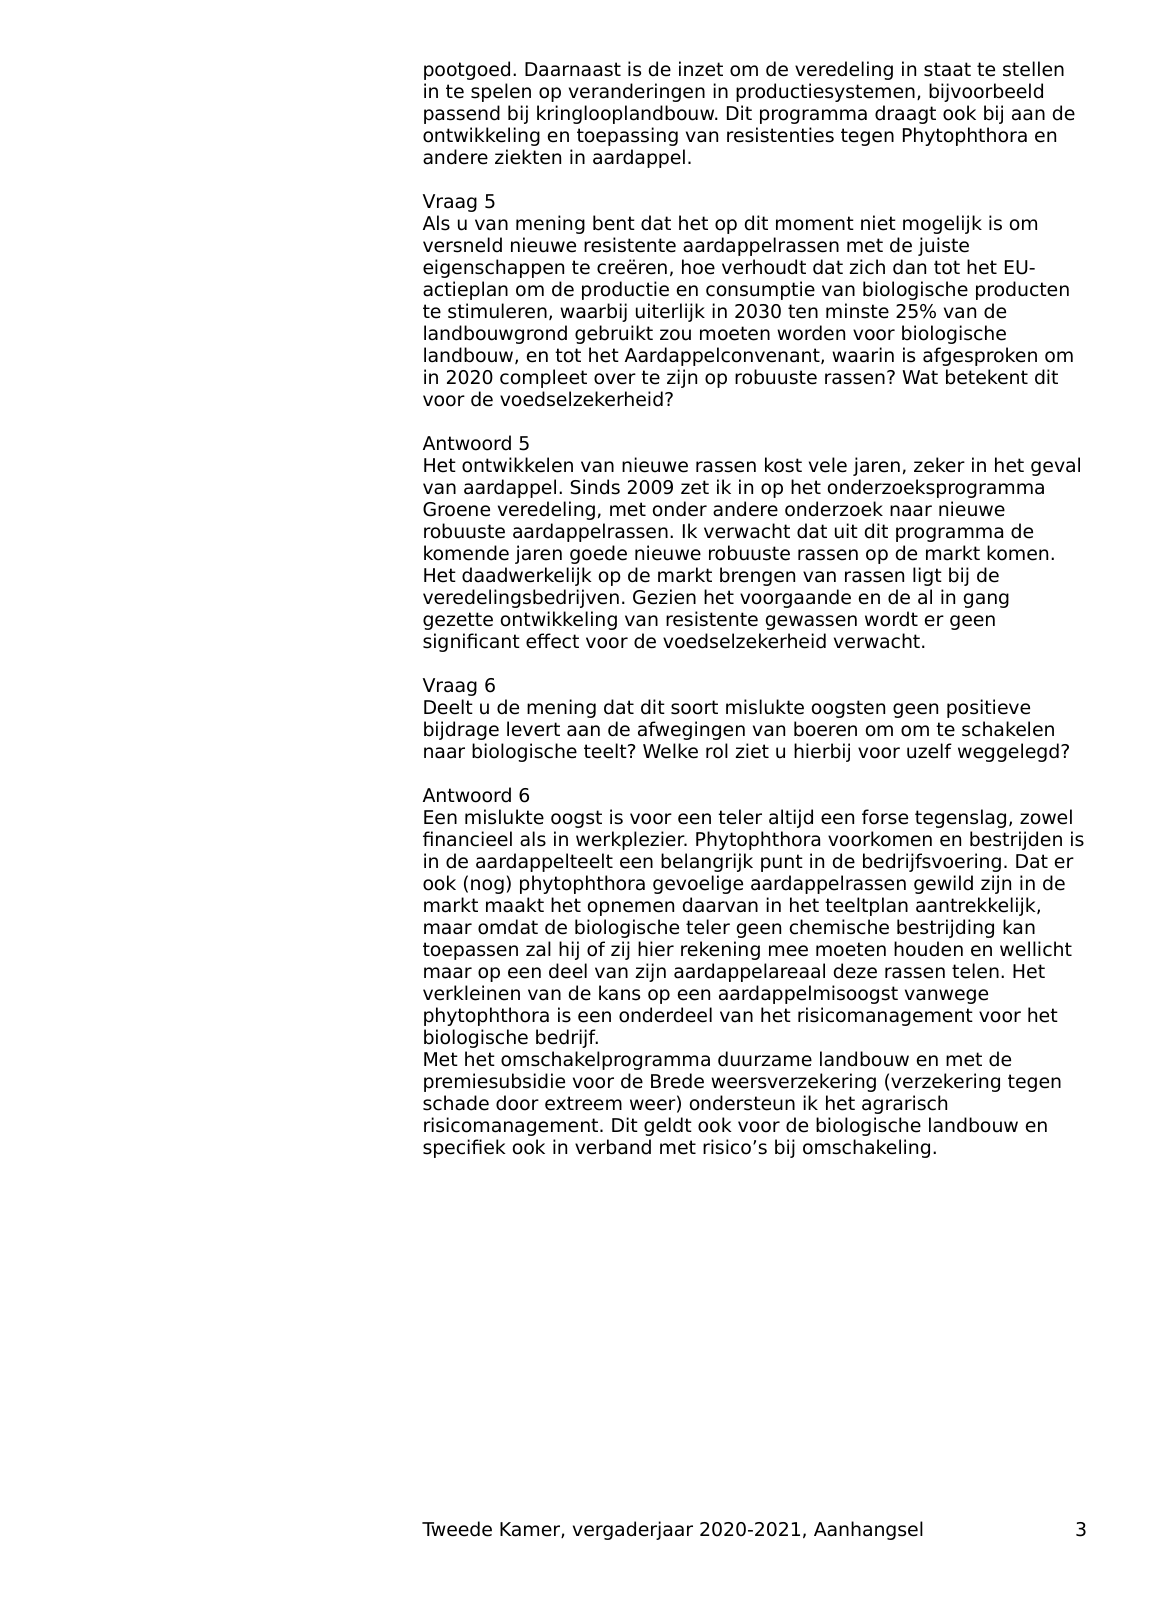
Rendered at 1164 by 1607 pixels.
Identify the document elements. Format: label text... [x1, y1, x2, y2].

text Met het omschakelprogramma duurzame landbouw en met de premiesubsidie voor de Brede weersverzekering (verzekering tegen schade door extreem weer) ondersteun ik het agrarisch risicomanagement. Dit geldt ook voor de biologische landbouw en specifiek ook in verband met risico’s bij omschakeling. [422, 1049, 1087, 1159]
text Het ontwikkelen van nieuwe rassen kost vele jaren, zeker in het geval van aardappel. Sinds 2009 zet ik in op het onderzoeksprogramma Groene veredeling, met onder andere onderzoek naar nieuwe robuuste aardappelrassen. Ik verwacht dat uit dit programma de komende jaren goede nieuwe robuuste rassen op de markt komen. Het daadwerkelijk op de markt brengen van rassen ligt bij de veredelingsbedrijven. Gezien het voorgaande en de al in gang gezette ontwikkeling van resistente gewassen wordt er geen significant effect voor de voedselzekerheid verwacht. [422, 455, 1087, 653]
text Deelt u de mening dat dit soort mislukte oogsten geen positieve bijdrage levert aan de afwegingen van boeren om om te schakelen naar biologische teelt? Welke rol ziet u hierbij voor uzelf weggelegd? [422, 697, 1087, 763]
text Antwoord 6 [422, 785, 1087, 807]
text Als u van mening bent dat het op dit moment niet mogelijk is om versneld nieuwe resistente aardappelrassen met de juiste eigenschappen te creëren, hoe verhoudt dat zich dan tot het EU-actieplan om de productie en consumptie van biologische producten te stimuleren, waarbij uiterlijk in 2030 ten minste 25% van de landbouwgrond gebruikt zou moeten worden voor biologische landbouw, en tot het Aardappelconvenant, waarin is afgesproken om in 2020 compleet over te zijn op robuuste rassen? Wat betekent dit voor de voedselzekerheid? [422, 213, 1087, 411]
text Antwoord 5 [422, 433, 1087, 455]
text Vraag 5 [422, 191, 1087, 213]
text pootgoed. Daarnaast is de inzet om de veredeling in staat te stellen in te spelen op veranderingen in productiesystemen, bijvoorbeeld passend bij kringlooplandbouw. Dit programma draagt ook bij aan de ontwikkeling en toepassing van resistenties tegen Phytophthora en andere ziekten in aardappel. [422, 59, 1087, 169]
text Vraag 6 [422, 675, 1087, 697]
text Een mislukte oogst is voor een teler altijd een forse tegenslag, zowel financieel als in werkplezier. Phytophthora voorkomen en bestrijden is in de aardappelteelt een belangrijk punt in de bedrijfsvoering. Dat er ook (nog) phytophthora gevoelige aardappelrassen gewild zijn in de markt maakt het opnemen daarvan in het teeltplan aantrekkelijk, maar omdat de biologische teler geen chemische bestrijding kan toepassen zal hij of zij hier rekening mee moeten houden en wellicht maar op een deel van zijn aardappelareaal deze rassen telen. Het verkleinen van de kans op een aardappelmisoogst vanwege phytophthora is een onderdeel van het risicomanagement voor het biologische bedrijf. [422, 807, 1087, 1049]
